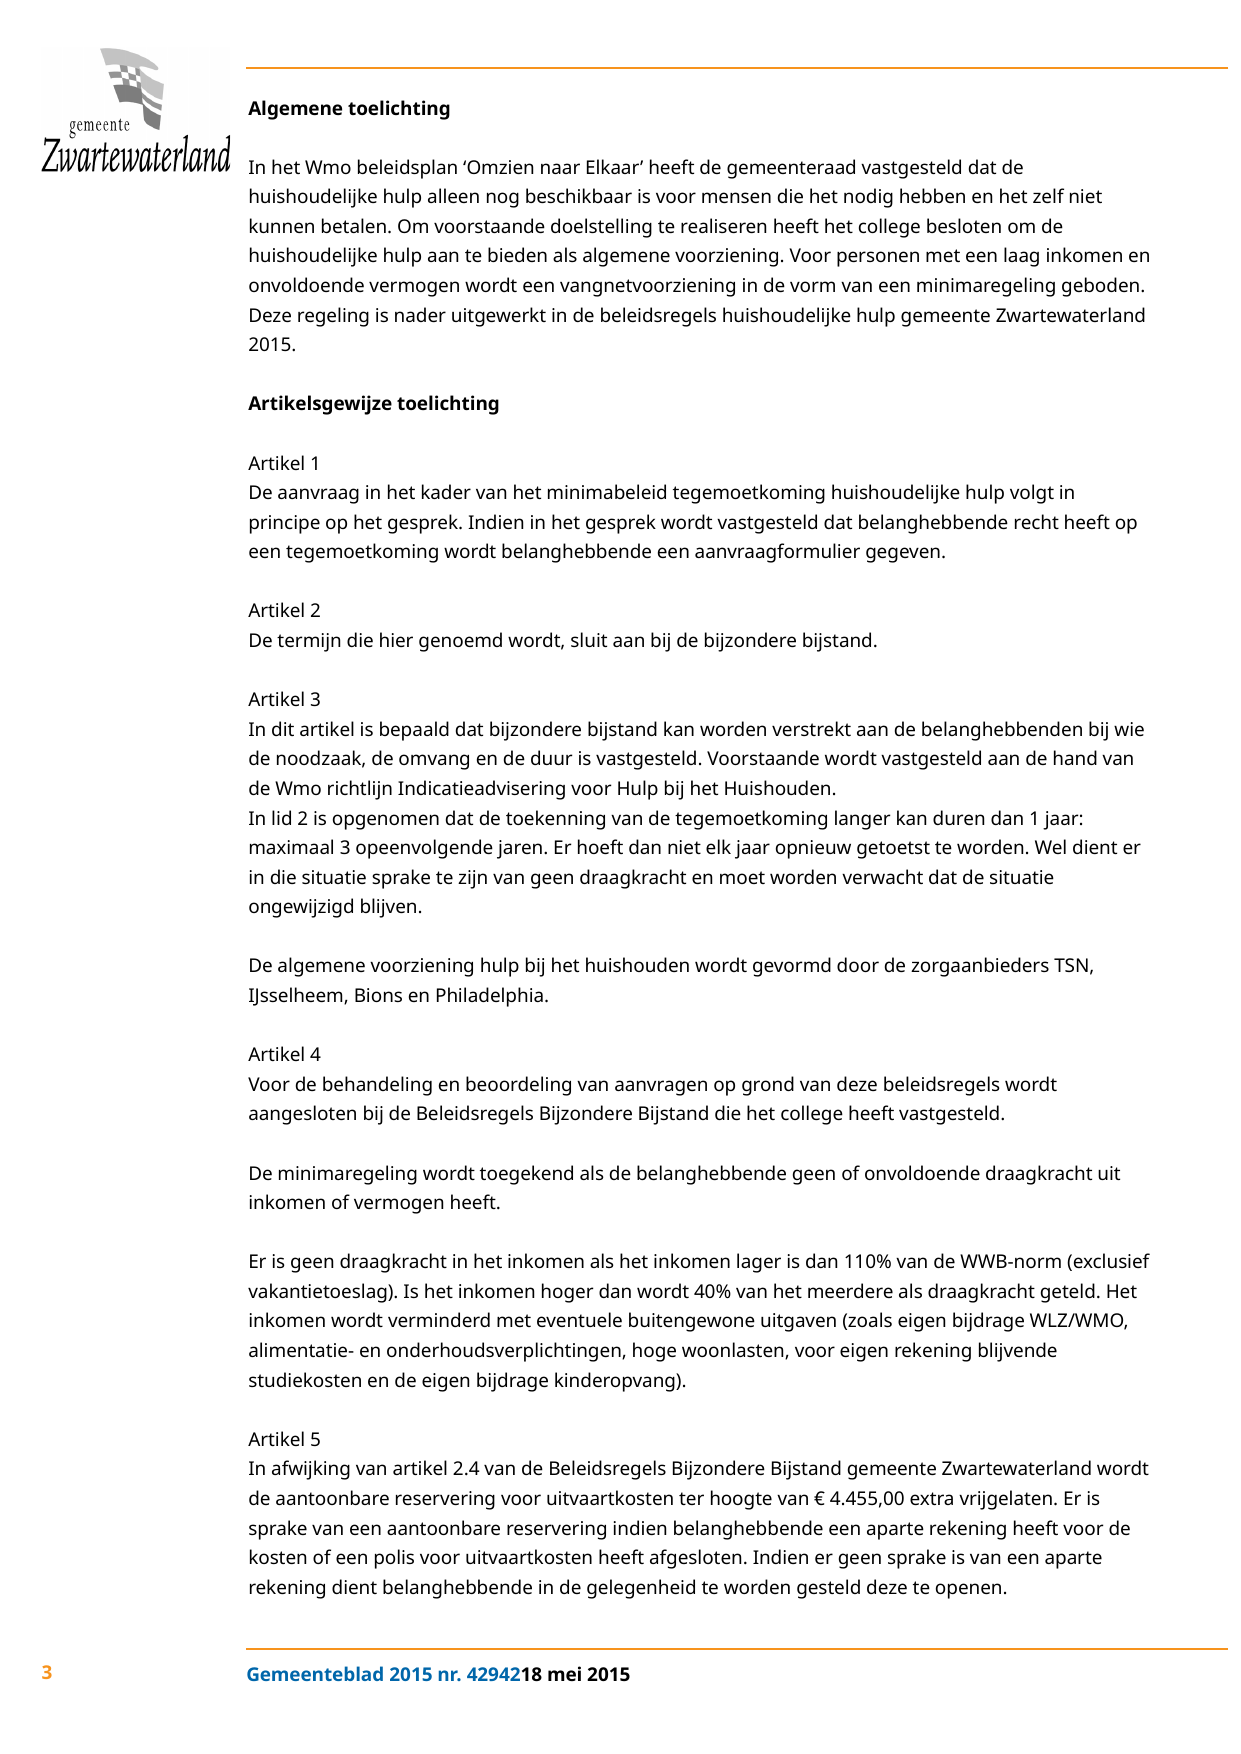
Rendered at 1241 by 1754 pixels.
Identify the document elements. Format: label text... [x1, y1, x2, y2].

text De termijn die hier genoemd wordt, sluit aan bij de bijzondere bijstand. [248, 627, 1152, 653]
text Algemene toelichting [248, 95, 1152, 121]
text Artikel 3 [248, 686, 1152, 712]
text In dit artikel is bepaald dat bijzondere bijstand kan worden verstrekt aan de belanghebbenden bij wie de noodzaak, de omvang en de duur is vastgesteld. Voorstaande wordt vastgesteld aan de hand van de Wmo richtlijn Indicatieadvisering voor Hulp bij het Huishouden. [248, 716, 1152, 801]
text Voor de behandeling en beoordeling van aanvragen op grond van deze beleidsregels wordt aangesloten bij de Beleidsregels Bijzondere Bijstand die het college heeft vastgesteld. [248, 1071, 1152, 1126]
text De algemene voorziening hulp bij het huishouden wordt gevormd door de zorgaanbieders TSN, IJsselheem, Bions en Philadelphia. [248, 953, 1152, 1008]
text De aanvraag in het kader van het minimabeleid tegemoetkoming huishoudelijke hulp volgt in principe op het gesprek. Indien in het gesprek wordt vastgesteld dat belanghebbende recht heeft op een tegemoetkoming wordt belanghebbende een aanvraagformulier gegeven. [248, 479, 1152, 564]
text Artikel 4 [248, 1041, 1152, 1067]
text Artikel 1 [248, 450, 1152, 476]
text Er is geen draagkracht in het inkomen als het inkomen lager is dan 110% van de WWB-norm (exclusief vakantietoeslag). Is het inkomen hoger dan wordt 40% van het meerdere als draagkracht geteld. Het inkomen wordt verminderd met eventuele buitengewone uitgaven (zoals eigen bijdrage WLZ/WMO, alimentatie- en onderhoudsverplichtingen, hoge woonlasten, voor eigen rekening blijvende studiekosten en de eigen bijdrage kinderopvang). [248, 1248, 1152, 1393]
text Artikel 2 [248, 598, 1152, 623]
text De minimaregeling wordt toegekend als de belanghebbende geen of onvoldoende draagkracht uit inkomen of vermogen heeft. [248, 1160, 1152, 1215]
text In afwijking van artikel 2.4 van de Beleidsregels Bijzondere Bijstand gemeente Zwartewaterland wordt de aantoonbare reservering voor uitvaartkosten ter hoogte van € 4.455,00 extra vrijgelaten. Er is sprake van een aantoonbare reservering indien belanghebbende een aparte rekening heeft voor de kosten of een polis voor uitvaartkosten heeft afgesloten. Indien er geen sprake is van een aparte rekening dient belanghebbende in de gelegenheid te worden gesteld deze te openen. [248, 1456, 1152, 1600]
text Artikel 5 [248, 1426, 1152, 1452]
text In het Wmo beleidsplan ‘Omzien naar Elkaar’ heeft de gemeenteraad vastgesteld dat de huishoudelijke hulp alleen nog beschikbaar is voor mensen die het nodig hebben en het zelf niet kunnen betalen. Om voorstaande doelstelling te realiseren heeft het college besloten om de huishoudelijke hulp aan te bieden als algemene voorziening. Voor personen met een laag inkomen en onvoldoende vermogen wordt een vangnetvoorziening in de vorm van een minimaregeling geboden. Deze regeling is nader uitgewerkt in de beleidsregels huishoudelijke hulp gemeente Zwartewaterland 2015. [248, 154, 1152, 357]
text In lid 2 is opgenomen dat de toekenning van de tegemoetkoming langer kan duren dan 1 jaar: maximaal 3 opeenvolgende jaren. Er hoeft dan niet elk jaar opnieuw getoetst te worden. Wel dient er in die situatie sprake te zijn van geen draagkracht en moet worden verwacht dat de situatie ongewijzigd blijven. [248, 805, 1152, 919]
text Artikelsgewijze toelichting [248, 391, 1152, 416]
picture [41, 47, 231, 172]
